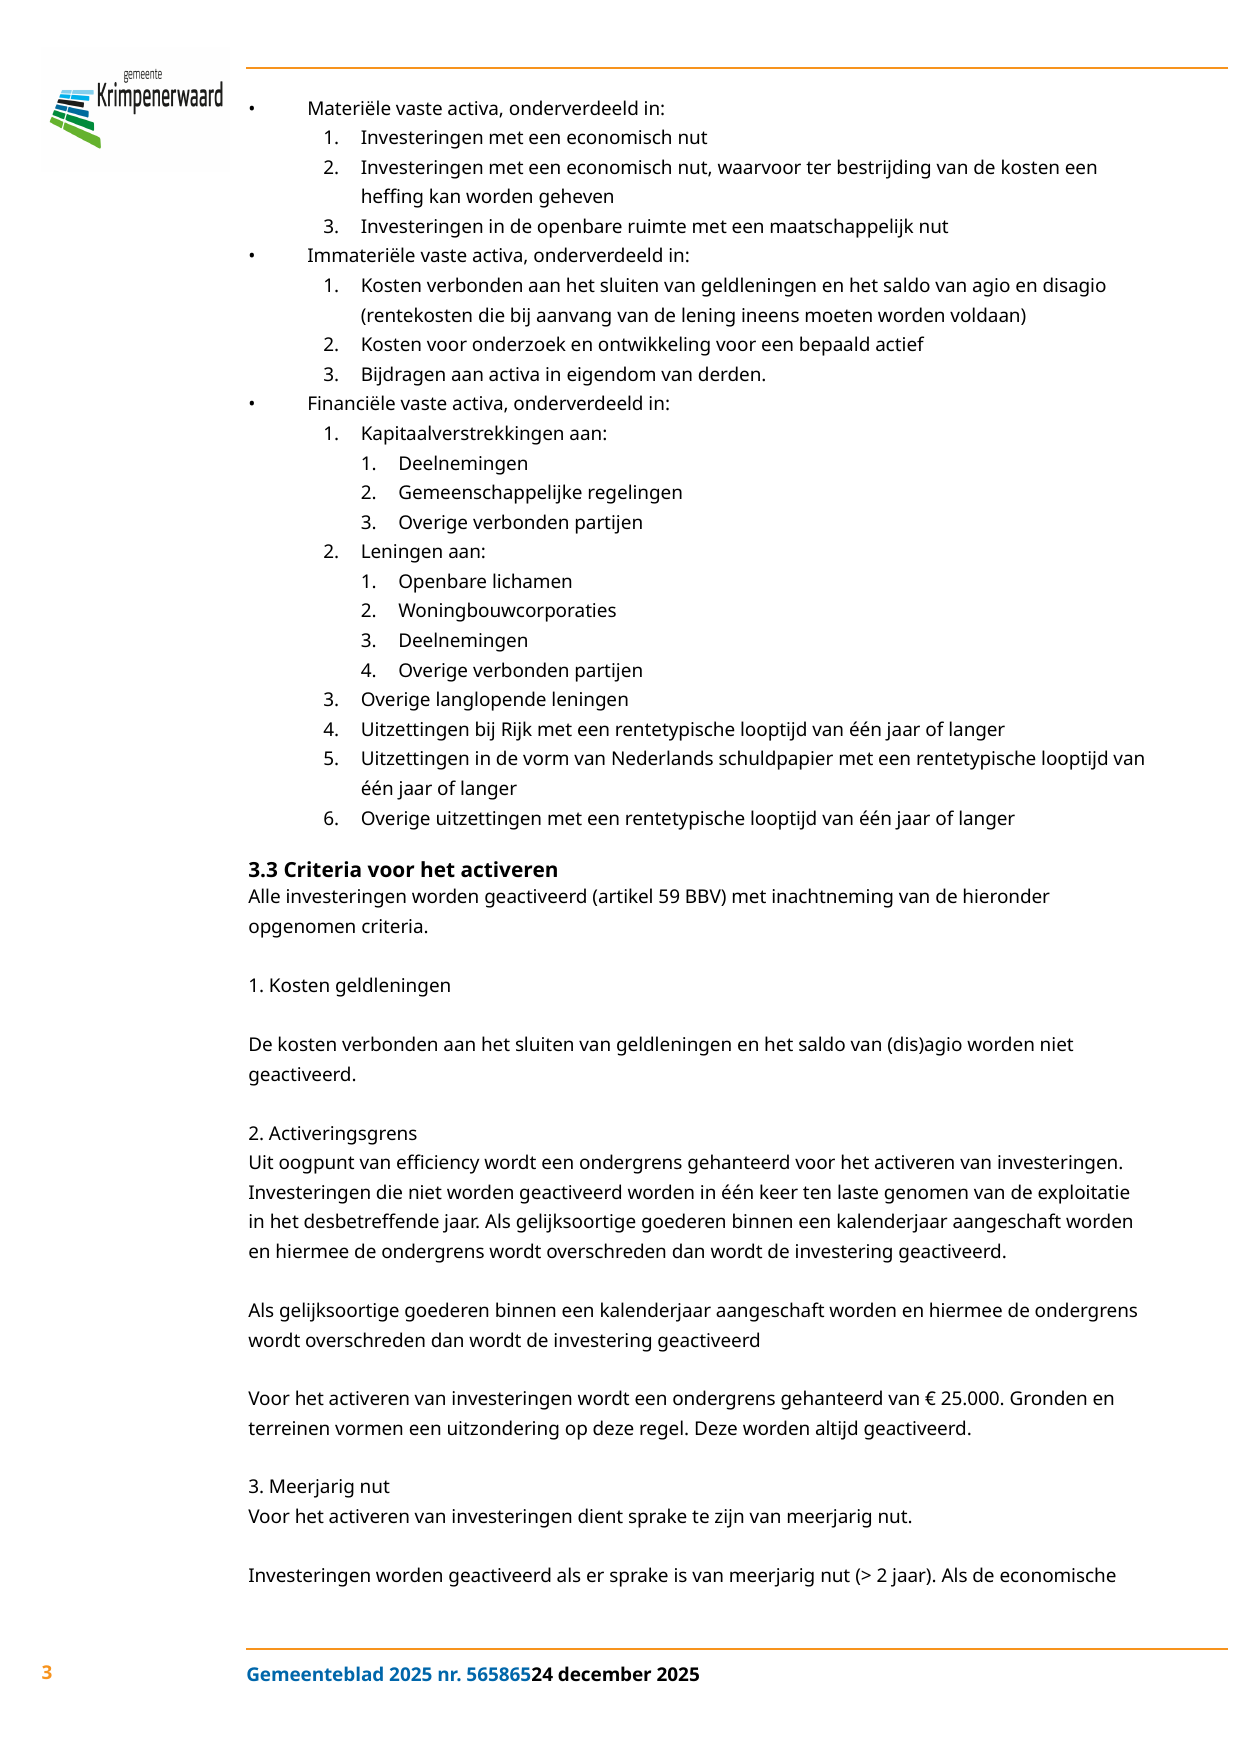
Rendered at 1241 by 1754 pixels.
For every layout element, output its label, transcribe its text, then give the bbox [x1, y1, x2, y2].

text 1. Kosten geldleningen [248, 972, 1152, 998]
list Kosten voor onderzoek en ontwikkeling voor een bepaald actief [323, 331, 1152, 357]
list Financiële vaste activa, onderverdeeld in: [248, 391, 1152, 416]
list Overige uitzettingen met een rentetypische looptijd van één jaar of langer [323, 805, 1152, 831]
text Uit oogpunt van efficiency wordt een ondergrens gehanteerd voor het activeren van investeringen. Investeringen die niet worden geactiveerd worden in één keer ten laste genomen van de exploitatie in het desbetreffende jaar. Als gelijksoortige goederen binnen een kalenderjaar aangeschaft worden en hiermee de ondergrens wordt overschreden dan wordt de investering geactiveerd. [248, 1149, 1152, 1264]
list Openbare lichamen [361, 568, 1152, 594]
list Overige verbonden partijen [361, 657, 1152, 683]
list Materiële vaste activa, onderverdeeld in: [248, 95, 1152, 121]
list Overige langlopende leningen [323, 686, 1152, 712]
list Immateriële vaste activa, onderverdeeld in: [248, 243, 1152, 268]
table_header Als gelijksoortige goederen binnen een kalenderjaar aangeschaft worden en hiermee de ondergrens wordt overschreden dan wordt de investering geactiveerd [248, 1298, 1152, 1353]
text Alle investeringen worden geactiveerd (artikel 59 BBV) met inachtneming van de hieronder opgenomen criteria. [248, 884, 1152, 939]
picture [41, 47, 231, 172]
list Investeringen met een economisch nut, waarvoor ter bestrijding van de kosten een heffing kan worden geheven [323, 154, 1152, 209]
text 2. Activeringsgrens [248, 1120, 1152, 1146]
text Voor het activeren van investeringen dient sprake te zijn van meerjarig nut. [248, 1503, 1152, 1529]
list Leningen aan: [323, 538, 1152, 564]
text 3.3 Criteria voor het activeren [248, 855, 1152, 884]
list Bijdragen aan activa in eigendom van derden. [323, 361, 1152, 387]
text 3. Meerjarig nut [248, 1474, 1152, 1499]
table_header Investeringen worden geactiveerd als er sprake is van meerjarig nut (> 2 jaar). Als de economische [248, 1563, 1152, 1588]
table_header Voor het activeren van investeringen wordt een ondergrens gehanteerd van € 25.000. Gronden en terreinen vormen een uitzondering op deze regel. Deze worden altijd geactiveerd. [248, 1386, 1152, 1441]
list Deelnemingen [361, 627, 1152, 653]
list Overige verbonden partijen [361, 509, 1152, 535]
list Woningbouwcorporaties [361, 598, 1152, 623]
list Kapitaalverstrekkingen aan: [323, 420, 1152, 446]
list Investeringen in de openbare ruimte met een maatschappelijk nut [323, 213, 1152, 239]
list Investeringen met een economisch nut [323, 124, 1152, 150]
list Kosten verbonden aan het sluiten van geldleningen en het saldo van agio en disagio (rentekosten die bij aanvang van de lening ineens moeten worden voldaan) [323, 272, 1152, 328]
list Gemeenschappelijke regelingen [361, 479, 1152, 505]
list Deelnemingen [361, 450, 1152, 476]
list Uitzettingen bij Rijk met een rentetypische looptijd van één jaar of langer [323, 716, 1152, 742]
table_header De kosten verbonden aan het sluiten van geldleningen en het saldo van (dis)agio worden niet geactiveerd. [248, 1032, 1152, 1087]
list Uitzettingen in de vorm van Nederlands schuldpapier met een rentetypische looptijd van één jaar of langer [323, 746, 1152, 801]
